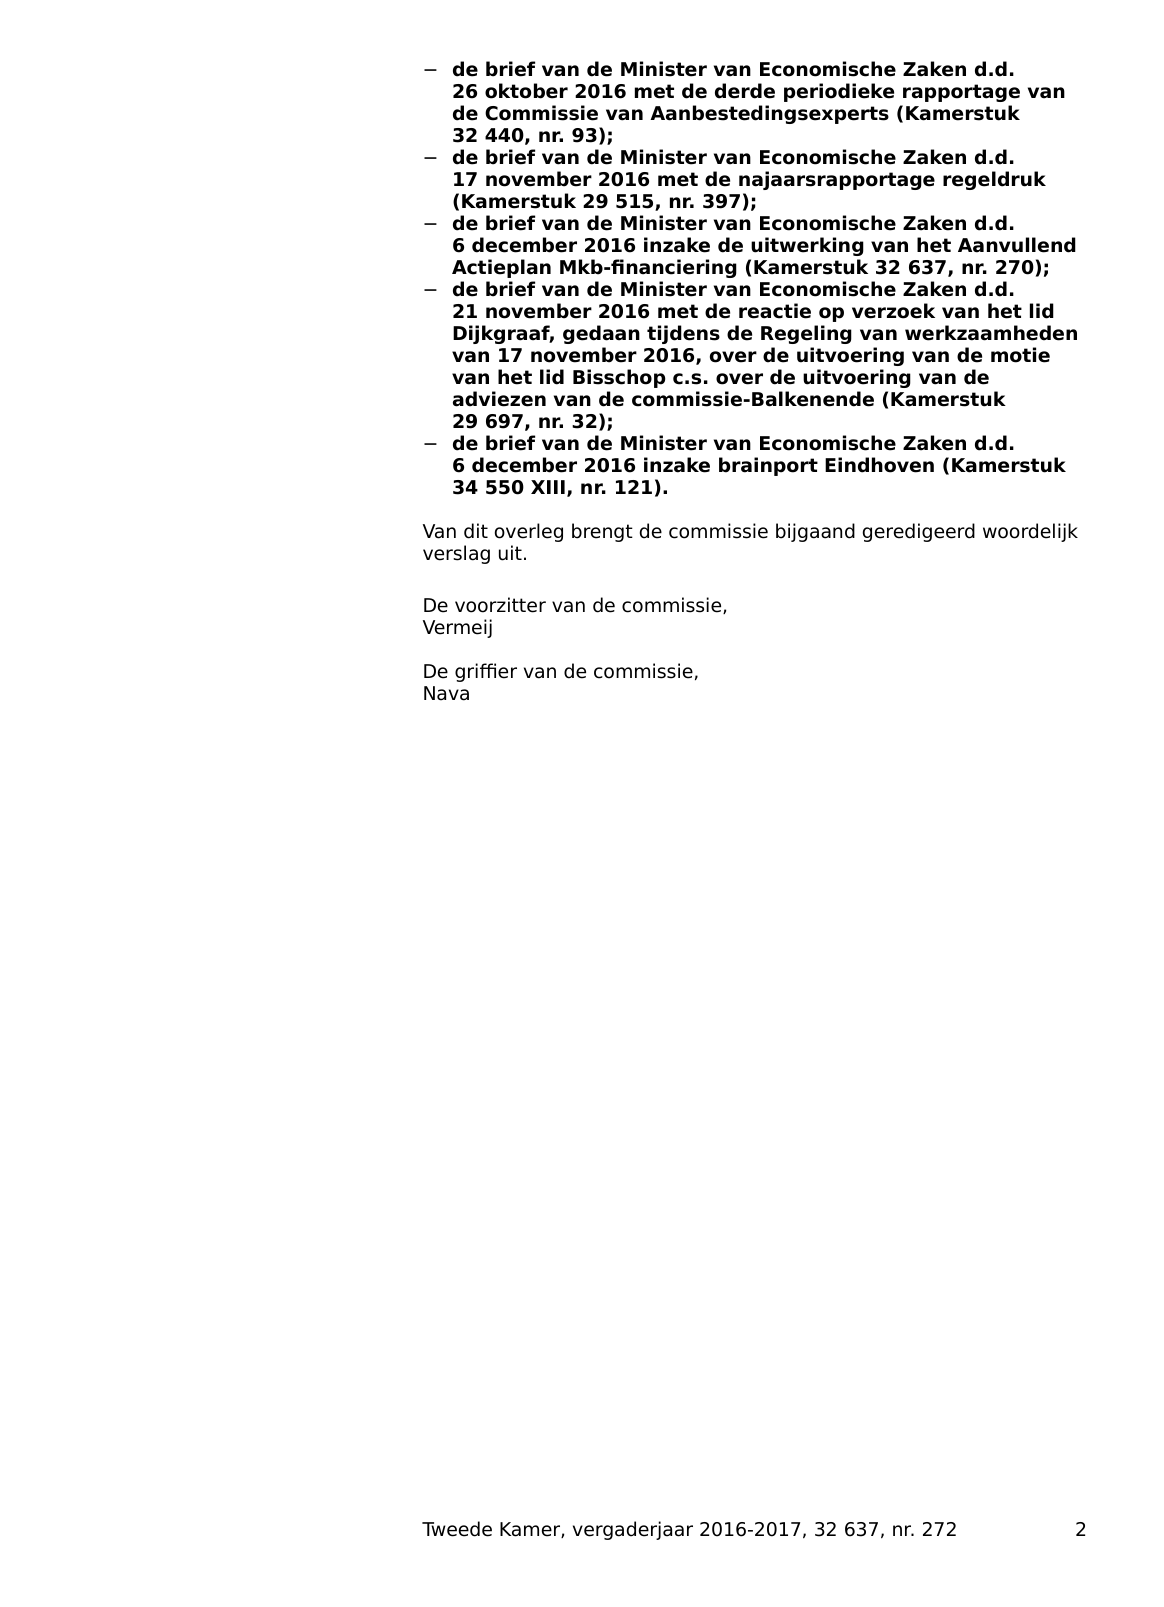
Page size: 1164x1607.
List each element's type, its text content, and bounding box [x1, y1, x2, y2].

text − de brief van de Minister van Economische Zaken d.d. 21 november 2016 met de reactie op verzoek van het lid Dijkgraaf, gedaan tijdens de Regeling van werkzaamheden van 17 november 2016, over de uitvoering van de motie van het lid Bisschop c.s. over de uitvoering van de adviezen van de commissie-Balkenende (Kamerstuk 29 697, nr. 32); [422, 279, 1087, 433]
text Van dit overleg brengt de commissie bijgaand geredigeerd woordelijk verslag uit. [422, 521, 1087, 565]
text De voorzitter van de commissie, Vermeij [422, 595, 1087, 639]
text − de brief van de Minister van Economische Zaken d.d. 6 december 2016 inzake de uitwerking van het Aanvullend Actieplan Mkb-financiering (Kamerstuk 32 637, nr. 270); [422, 213, 1087, 279]
text De griffier van de commissie, Nava [422, 661, 1087, 705]
text − de brief van de Minister van Economische Zaken d.d. 26 oktober 2016 met de derde periodieke rapportage van de Commissie van Aanbestedingsexperts (Kamerstuk 32 440, nr. 93); [422, 59, 1087, 147]
text − de brief van de Minister van Economische Zaken d.d. 17 november 2016 met de najaarsrapportage regeldruk (Kamerstuk 29 515, nr. 397); [422, 147, 1087, 213]
text − de brief van de Minister van Economische Zaken d.d. 6 december 2016 inzake brainport Eindhoven (Kamerstuk 34 550 XIII, nr. 121). [422, 433, 1087, 499]
